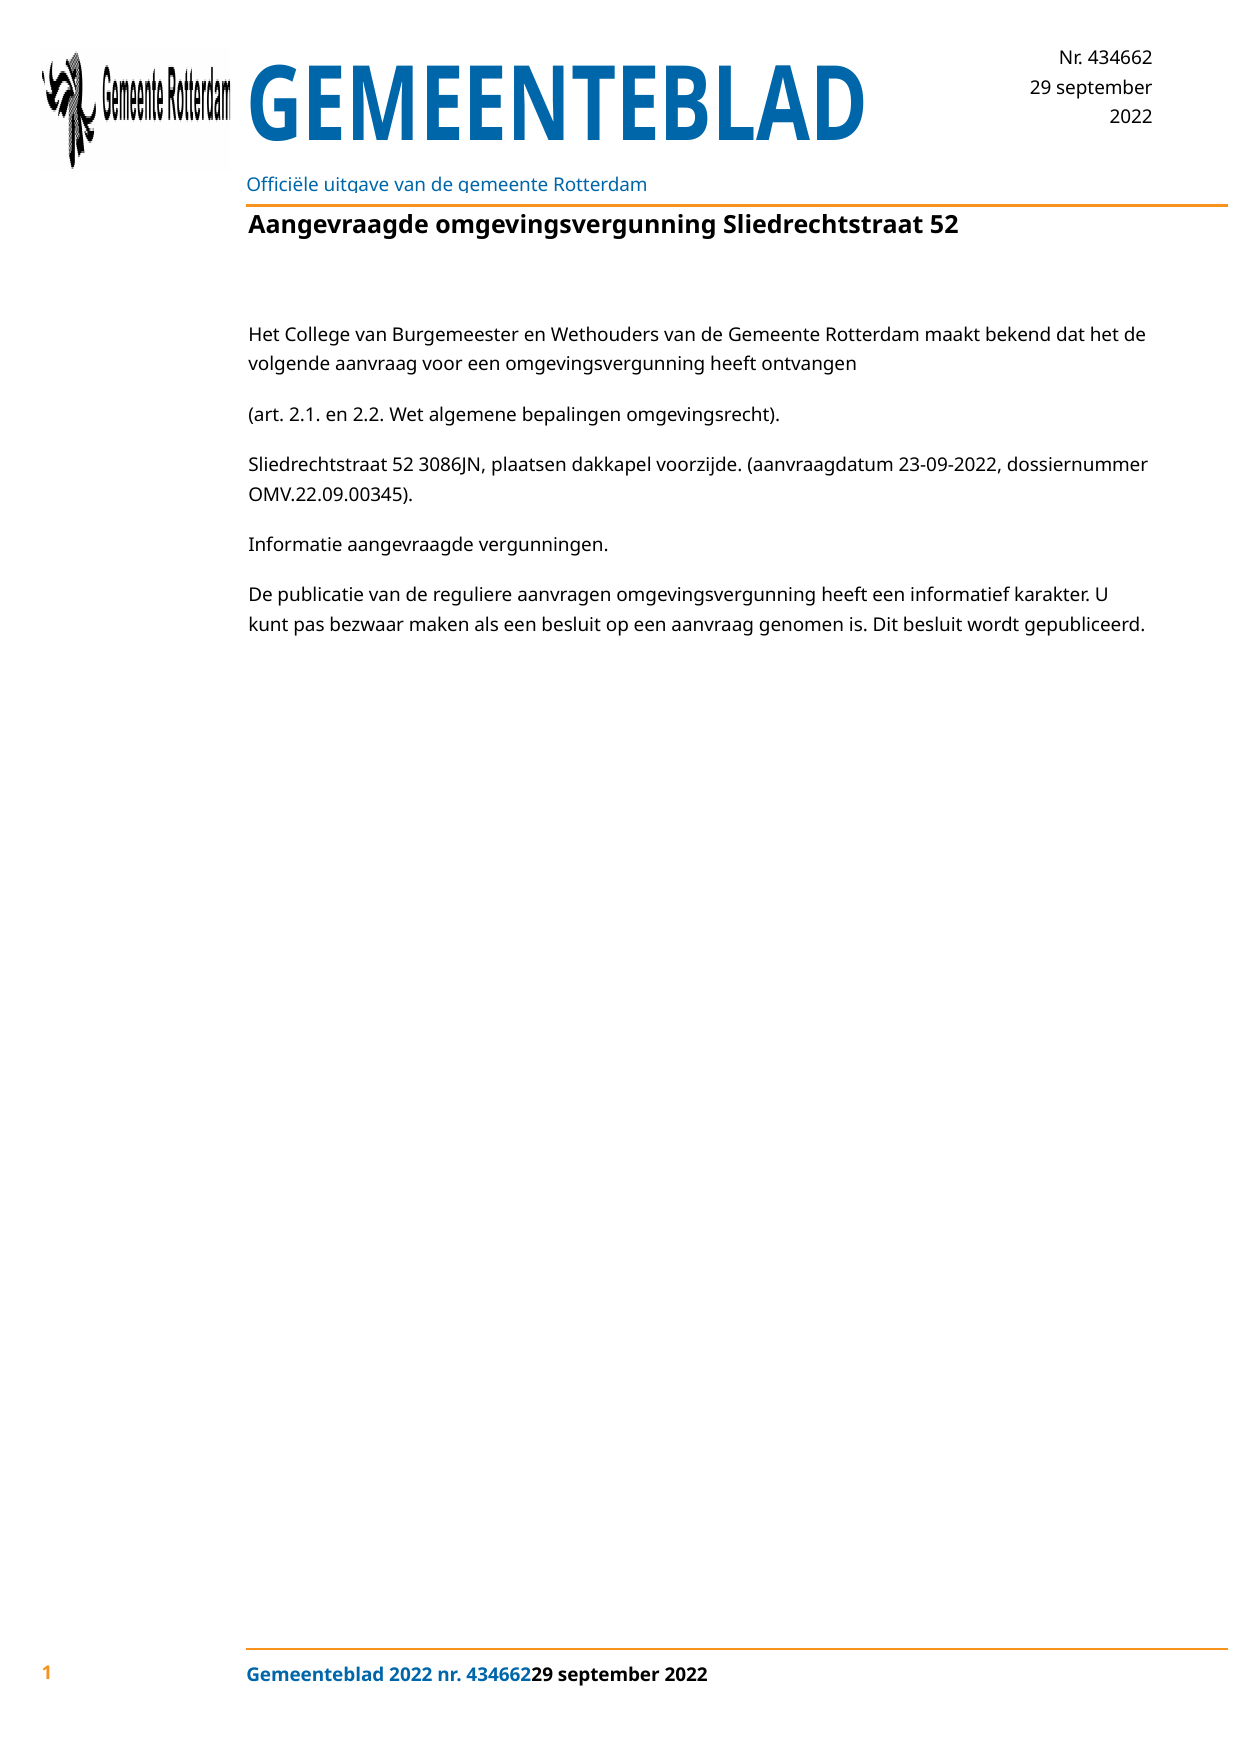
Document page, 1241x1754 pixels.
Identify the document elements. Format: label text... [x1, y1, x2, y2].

picture [41, 47, 231, 172]
text Informatie aangevraagde vergunningen. [248, 531, 1152, 557]
text (art. 2.1. en 2.2. Wet algemene bepalingen omgevingsrecht). [248, 401, 1152, 426]
text Aangevraagde omgevingsvergunning Sliedrechtstraat 52 [248, 207, 1152, 241]
text Het College van Burgemeester en Wethouders van de Gemeente Rotterdam maakt bekend dat het de volgende aanvraag voor een omgevingsvergunning heeft ontvangen [248, 321, 1152, 376]
text Sliedrechtstraat 52 3086JN, plaatsen dakkapel voorzijde. (aanvraagdatum 23-09-2022, dossiernummer OMV.22.09.00345). [248, 451, 1152, 506]
text De publicatie van de reguliere aanvragen omgevingsvergunning heeft een informatief karakter. U kunt pas bezwaar maken als een besluit op een aanvraag genomen is. Dit besluit wordt gepubliceerd. [248, 582, 1152, 637]
